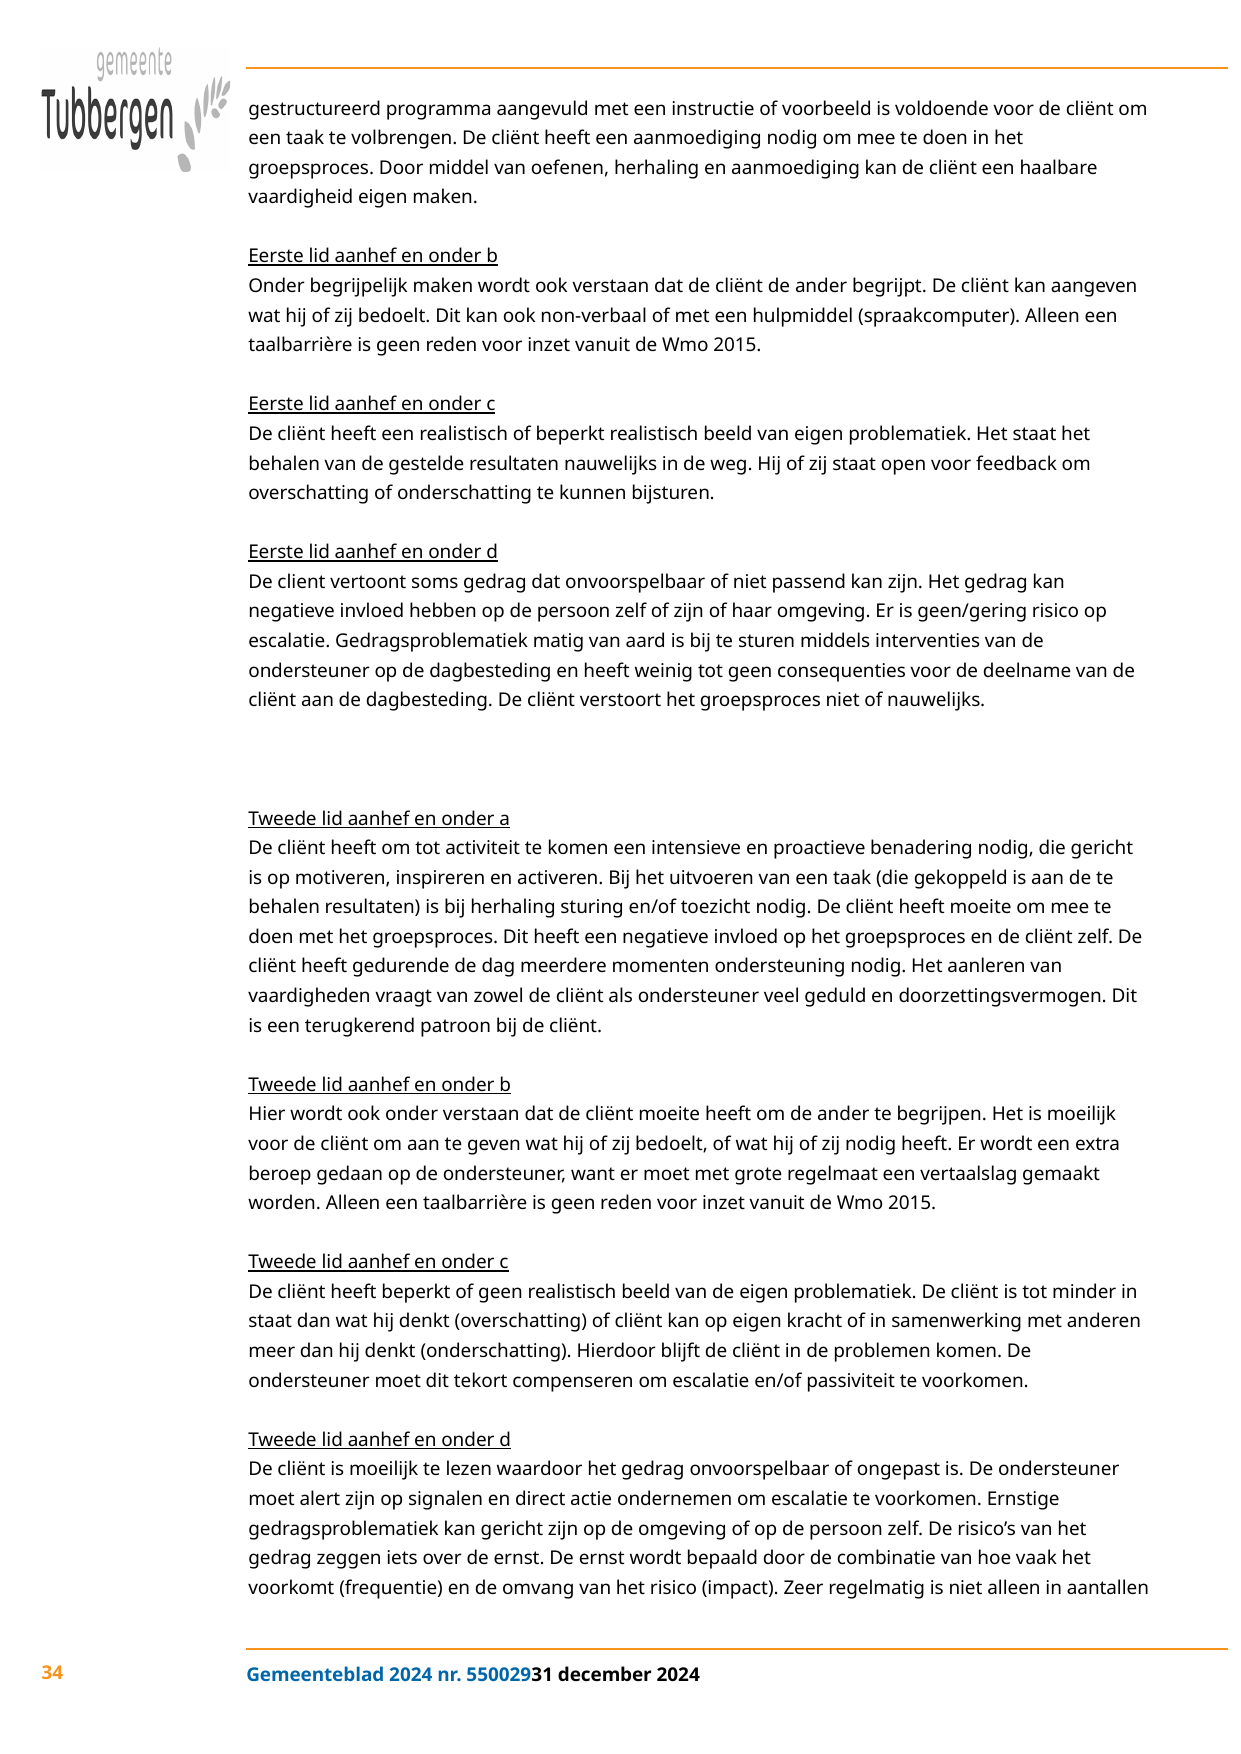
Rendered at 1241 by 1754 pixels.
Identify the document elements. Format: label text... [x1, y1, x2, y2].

text Hier wordt ook onder verstaan dat de cliënt moeite heeft om de ander te begrijpen. Het is moeilijk voor de cliënt om aan te geven wat hij of zij bedoelt, of wat hij of zij nodig heeft. Er wordt een extra beroep gedaan op de ondersteuner, want er moet met grote regelmaat een vertaalslag gemaakt worden. Alleen een taalbarrière is geen reden voor inzet vanuit de Wmo 2015. [248, 1101, 1152, 1215]
text De cliënt is moeilijk te lezen waardoor het gedrag onvoorspelbaar of ongepast is. De ondersteuner moet alert zijn op signalen en direct actie ondernemen om escalatie te voorkomen. Ernstige gedragsproblematiek kan gericht zijn op de omgeving of op de persoon zelf. De risico’s van het gedrag zeggen iets over de ernst. De ernst wordt bepaald door de combinatie van hoe vaak het voorkomt (frequentie) en de omvang van het risico (impact). Zeer regelmatig is niet alleen in aantallen [248, 1456, 1152, 1600]
text De client vertoont soms gedrag dat onvoorspelbaar of niet passend kan zijn. Het gedrag kan negatieve invloed hebben op de persoon zelf of zijn of haar omgeving. Er is geen/gering risico op escalatie. Gedragsproblematiek matig van aard is bij te sturen middels interventies van de ondersteuner op de dagbesteding en heeft weinig tot geen consequenties voor de deelname van de cliënt aan de dagbesteding. De cliënt verstoort het groepsproces niet of nauwelijks. [248, 568, 1152, 712]
text gestructureerd programma aangevuld met een instructie of voorbeeld is voldoende voor de cliënt om een taak te volbrengen. De cliënt heeft een aanmoediging nodig om mee te doen in het groepsproces. Door middel van oefenen, herhaling en aanmoediging kan de cliënt een haalbare vaardigheid eigen maken. [248, 95, 1152, 209]
text Eerste lid aanhef en onder d [248, 538, 1152, 564]
text De cliënt heeft om tot activiteit te komen een intensieve en proactieve benadering nodig, die gericht is op motiveren, inspireren en activeren. Bij het uitvoeren van een taak (die gekoppeld is aan de te behalen resultaten) is bij herhaling sturing en/of toezicht nodig. De cliënt heeft moeite om mee te doen met het groepsproces. Dit heeft een negatieve invloed op het groepsproces en de cliënt zelf. De cliënt heeft gedurende de dag meerdere momenten ondersteuning nodig. Het aanleren van vaardigheden vraagt van zowel de cliënt als ondersteuner veel geduld en doorzettingsvermogen. Dit is een terugkerend patroon bij de cliënt. [248, 834, 1152, 1038]
text Tweede lid aanhef en onder c [248, 1248, 1152, 1274]
text Tweede lid aanhef en onder d [248, 1426, 1152, 1452]
picture [41, 47, 231, 172]
text De cliënt heeft beperkt of geen realistisch beeld van de eigen problematiek. De cliënt is tot minder in staat dan wat hij denkt (overschatting) of cliënt kan op eigen kracht of in samenwerking met anderen meer dan hij denkt (onderschatting). Hierdoor blijft de cliënt in de problemen komen. De ondersteuner moet dit tekort compenseren om escalatie en/of passiviteit te voorkomen. [248, 1278, 1152, 1393]
text Tweede lid aanhef en onder a [248, 805, 1152, 831]
text Eerste lid aanhef en onder b [248, 243, 1152, 268]
text De cliënt heeft een realistisch of beperkt realistisch beeld van eigen problematiek. Het staat het behalen van de gestelde resultaten nauwelijks in de weg. Hij of zij staat open voor feedback om overschatting of onderschatting te kunnen bijsturen. [248, 420, 1152, 505]
text Tweede lid aanhef en onder b [248, 1071, 1152, 1097]
text Onder begrijpelijk maken wordt ook verstaan dat de cliënt de ander begrijpt. De cliënt kan aangeven wat hij of zij bedoelt. Dit kan ook non-verbaal of met een hulpmiddel (spraakcomputer). Alleen een taalbarrière is geen reden voor inzet vanuit de Wmo 2015. [248, 272, 1152, 357]
text Eerste lid aanhef en onder c [248, 391, 1152, 416]
